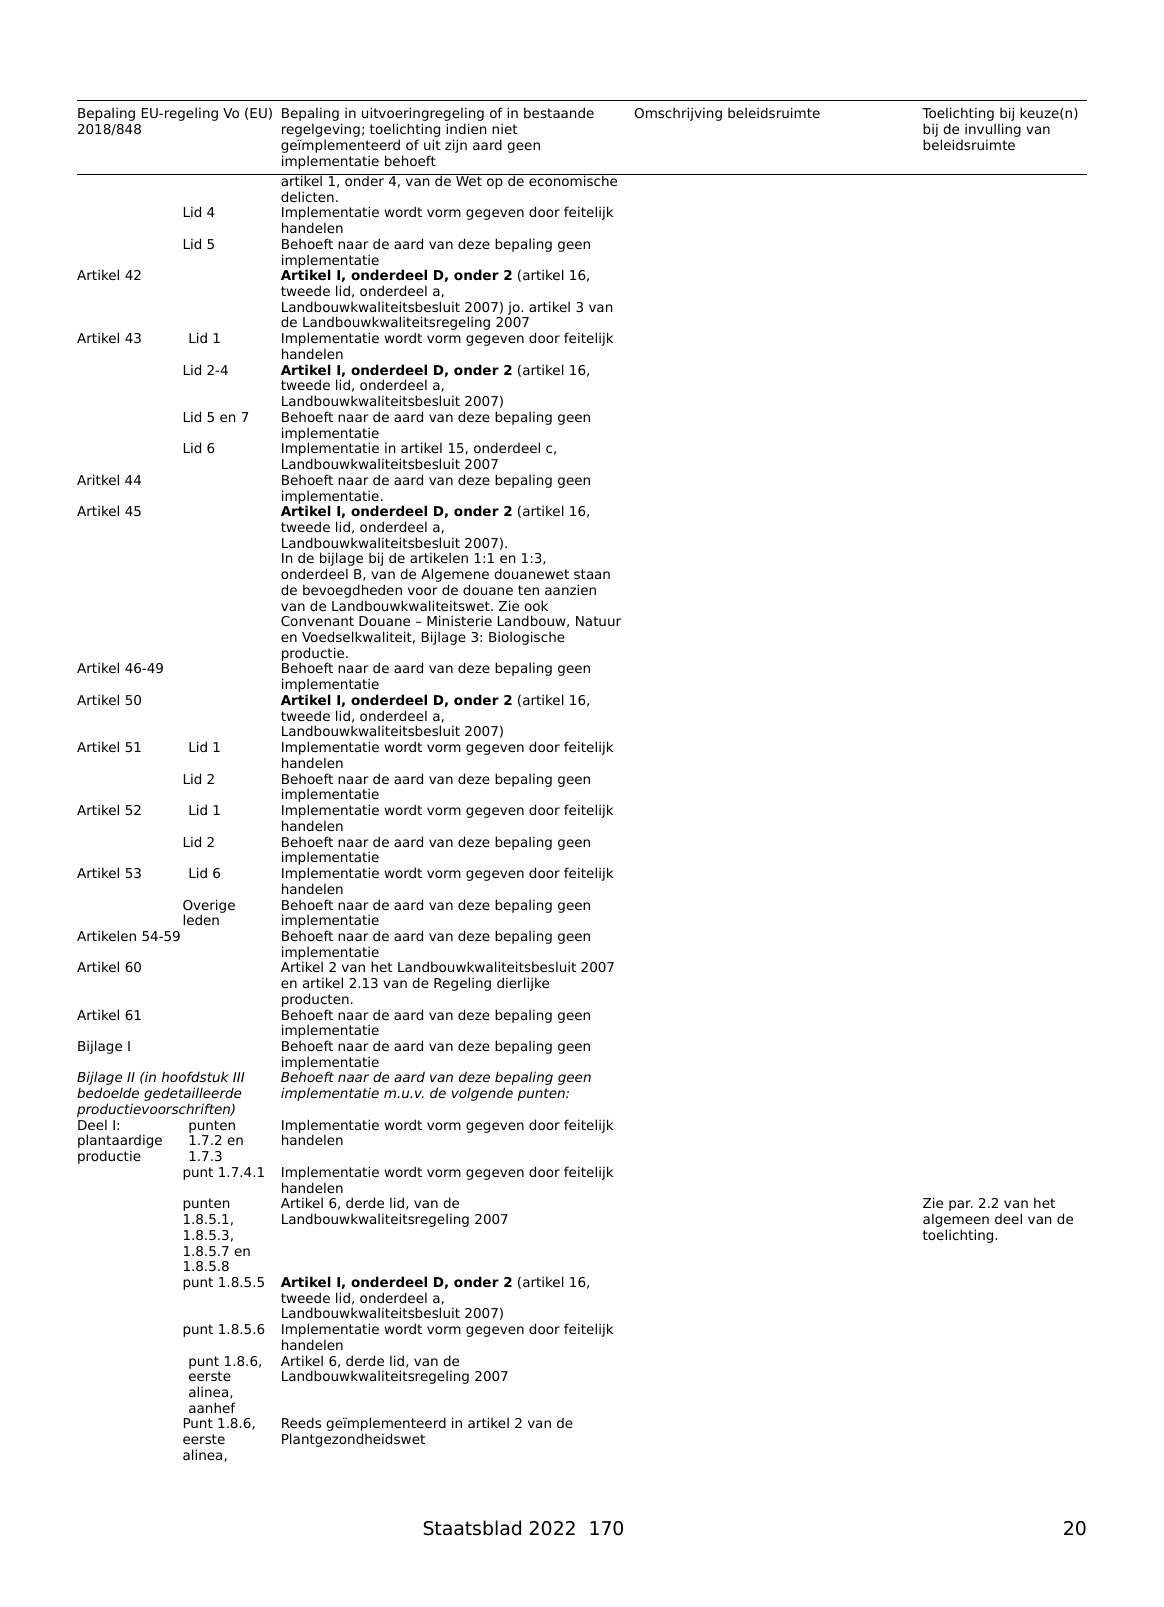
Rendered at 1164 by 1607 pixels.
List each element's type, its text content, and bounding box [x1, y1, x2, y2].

table_cell Artikel I, onderdeel D, onder 2 (artikel 16, tweede lid, onderdeel a, Landbouwkwaliteitsbesluit 2007) [275, 1275, 628, 1322]
table_cell Lid 2 [182, 771, 274, 803]
table_cell [916, 897, 1087, 929]
table_cell [628, 504, 916, 661]
table_cell Lid 1 [182, 331, 274, 362]
table_cell Artikel 50 [77, 693, 274, 740]
table_cell Lid 5 en 7 [182, 410, 274, 441]
table_cell [628, 1165, 916, 1196]
table_header Bepaling EU-regeling Vo (EU) 2018/848 [77, 101, 274, 174]
table_cell [628, 175, 916, 205]
table_cell [628, 740, 916, 771]
table_cell [916, 410, 1087, 441]
table_cell Lid 6 [182, 866, 274, 897]
table_cell [916, 960, 1087, 1007]
table_cell Artikel 51 [77, 740, 182, 803]
table_cell Zie par. 2.2 van het algemeen deel van de toelichting. [916, 1196, 1087, 1275]
table_cell Behoeft naar de aard van deze bepaling geen implementatie [275, 410, 628, 441]
table_cell Implementatie wordt vorm gegeven door feitelijk handelen [275, 1118, 628, 1165]
table_cell punt 1.8.6, eerste alinea, aanhef [182, 1354, 274, 1416]
table_cell Artikel 53 [77, 866, 182, 929]
table_cell [628, 1196, 916, 1275]
table_cell Implementatie wordt vorm gegeven door feitelijk handelen [275, 1322, 628, 1353]
table_cell Behoeft naar de aard van deze bepaling geen implementatie m.u.v. de volgende punten: [275, 1070, 628, 1117]
table_cell Lid 1 [182, 803, 274, 834]
table_cell Artikel I, onderdeel D, onder 2 (artikel 16, tweede lid, onderdeel a, Landbouwkwaliteitsbesluit 2007) [275, 693, 628, 740]
table_cell [77, 175, 182, 268]
table_cell Implementatie in artikel 15, onderdeel c, Landbouwkwaliteitsbesluit 2007 [275, 441, 628, 473]
table_cell [916, 803, 1087, 834]
table_cell Lid 2-4 [182, 363, 274, 410]
table_cell [916, 834, 1087, 866]
table_cell [628, 441, 916, 473]
table_cell [916, 1416, 1087, 1463]
table_cell [916, 740, 1087, 771]
table_cell [628, 1118, 916, 1165]
table_cell [628, 410, 916, 441]
table_cell Punt 1.8.6, eerste alinea, [182, 1416, 274, 1463]
table_cell Overige leden [182, 897, 274, 929]
table_cell Artikelen 54-59 [77, 929, 274, 960]
table_cell [628, 1354, 916, 1416]
table_cell Implementatie wordt vorm gegeven door feitelijk handelen [275, 205, 628, 237]
table_cell punt 1.8.5.5 [182, 1275, 274, 1322]
table_cell [628, 693, 916, 740]
table_cell Reeds geïmplementeerd in artikel 2 van de Plantgezondheidswet [275, 1416, 628, 1463]
table_cell Bijlage II (in hoofdstuk III bedoelde gedetailleerde productievoorschriften) [77, 1070, 274, 1117]
table_cell [916, 1008, 1087, 1039]
table_cell Artikel I, onderdeel D, onder 2 (artikel 16, tweede lid, onderdeel a, Landbouwkwaliteitsbesluit 2007) [275, 363, 628, 410]
table_header Omschrijving beleidsruimte [628, 101, 916, 174]
table_cell Behoeft naar de aard van deze bepaling geen implementatie [275, 661, 628, 693]
table_cell punt 1.8.5.6 [182, 1322, 274, 1353]
table_cell [628, 803, 916, 834]
table_cell Behoeft naar de aard van deze bepaling geen implementatie [275, 897, 628, 929]
table_cell [628, 661, 916, 693]
table_cell [916, 237, 1087, 268]
table_cell Artikel I, onderdeel D, onder 2 (artikel 16, tweede lid, onderdeel a, Landbouwkwaliteitsbesluit 2007) jo. artikel 3 van de Landbouwkwaliteitsregeling 2007 [275, 268, 628, 331]
table_cell [628, 1322, 916, 1353]
table_cell [916, 175, 1087, 205]
table_cell Artikel 46-49 [77, 661, 274, 693]
table_cell [916, 866, 1087, 897]
table_cell Artikel 60 [77, 960, 274, 1007]
table_cell [916, 363, 1087, 410]
table_cell punten 1.8.5.1, 1.8.5.3, 1.8.5.7 en 1.8.5.8 [182, 1196, 274, 1275]
table_cell [628, 866, 916, 897]
table_cell Artikel 43 [77, 331, 182, 473]
table_cell [628, 1039, 916, 1070]
table_cell [628, 1008, 916, 1039]
table_cell [628, 1416, 916, 1463]
table_cell Lid 5 [182, 237, 274, 268]
table_cell [916, 441, 1087, 473]
table_cell Behoeft naar de aard van deze bepaling geen implementatie [275, 1008, 628, 1039]
table_cell [916, 205, 1087, 237]
table_cell [628, 205, 916, 237]
table_cell [628, 929, 916, 960]
table_cell [628, 834, 916, 866]
table_cell Artikel I, onderdeel D, onder 2 (artikel 16, tweede lid, onderdeel a, Landbouwkwaliteitsbesluit 2007). In de bijlage bij de artikelen 1:1 en 1:3, onderdeel B, van de Algemene douanewet staan de bevoegdheden voor de douane ten aanzien van de Landbouwkwaliteitswet. Zie ook Convenant Douane – Ministerie Landbouw, Natuur en Voedselkwaliteit, Bijlage 3: Biologische productie. [275, 504, 628, 661]
table_cell [628, 473, 916, 504]
table_cell Behoeft naar de aard van deze bepaling geen implementatie [275, 834, 628, 866]
table_cell artikel 1, onder 4, van de Wet op de economische delicten. [275, 175, 628, 205]
table_cell [916, 268, 1087, 331]
table_cell Behoeft naar de aard van deze bepaling geen implementatie [275, 771, 628, 803]
table_cell [916, 1275, 1087, 1322]
table_cell Implementatie wordt vorm gegeven door feitelijk handelen [275, 1165, 628, 1196]
table_cell [916, 1165, 1087, 1196]
table_cell [916, 473, 1087, 504]
table_cell Bijlage I [77, 1039, 274, 1070]
table_cell [916, 661, 1087, 693]
table_cell Implementatie wordt vorm gegeven door feitelijk handelen [275, 803, 628, 834]
table_cell Deel I: plantaardige productie [77, 1118, 182, 1353]
table_cell Artikel 2 van het Landbouwkwaliteitsbesluit 2007 en artikel 2.13 van de Regeling dierlijke producten. [275, 960, 628, 1007]
table_cell [916, 504, 1087, 661]
table_cell Aritkel 44 [77, 473, 274, 504]
table_cell Behoeft naar de aard van deze bepaling geen implementatie [275, 237, 628, 268]
table_cell Implementatie wordt vorm gegeven door feitelijk handelen [275, 740, 628, 771]
table_cell [916, 1070, 1087, 1117]
table_cell Implementatie wordt vorm gegeven door feitelijk handelen [275, 331, 628, 362]
table_cell [628, 363, 916, 410]
table_cell [916, 1118, 1087, 1165]
table_cell [628, 237, 916, 268]
table_cell Lid 2 [182, 834, 274, 866]
table_cell [182, 175, 274, 205]
table_cell Behoeft naar de aard van deze bepaling geen implementatie [275, 1039, 628, 1070]
table_cell [77, 1354, 182, 1463]
table_cell Artikel 6, derde lid, van de Landbouwkwaliteitsregeling 2007 [275, 1196, 628, 1275]
table_cell [916, 1322, 1087, 1353]
table_cell Artikel 61 [77, 1008, 274, 1039]
table_cell Lid 6 [182, 441, 274, 473]
table_cell Behoeft naar de aard van deze bepaling geen implementatie [275, 929, 628, 960]
table_cell [916, 693, 1087, 740]
table_cell [916, 1039, 1087, 1070]
table_cell Lid 4 [182, 205, 274, 237]
table_cell [628, 771, 916, 803]
table_cell [916, 771, 1087, 803]
table_cell punt 1.7.4.1 [182, 1165, 274, 1196]
table_cell [628, 897, 916, 929]
table_cell punten 1.7.2 en 1.7.3 [182, 1118, 274, 1165]
table_cell [628, 1070, 916, 1117]
table_cell Implementatie wordt vorm gegeven door feitelijk handelen [275, 866, 628, 897]
table_cell Artikel 42 [77, 268, 274, 331]
table_cell Artikel 52 [77, 803, 182, 866]
table_cell [628, 268, 916, 331]
table_cell [916, 929, 1087, 960]
table_cell Behoeft naar de aard van deze bepaling geen implementatie. [275, 473, 628, 504]
table_cell Lid 1 [182, 740, 274, 771]
table_header Toelichting bij keuze(n) bij de invulling van beleidsruimte [916, 101, 1087, 174]
table_cell [916, 331, 1087, 362]
table_cell Artikel 6, derde lid, van de Landbouwkwaliteitsregeling 2007 [275, 1354, 628, 1416]
table_cell Artikel 45 [77, 504, 274, 661]
table_cell [916, 1354, 1087, 1416]
table_cell [628, 960, 916, 1007]
table_cell [628, 331, 916, 362]
table_cell [628, 1275, 916, 1322]
table_header Bepaling in uitvoeringregeling of in bestaande regelgeving; toelichting indien niet geïmplementeerd of uit zijn aard geen implementatie behoeft [275, 101, 628, 174]
